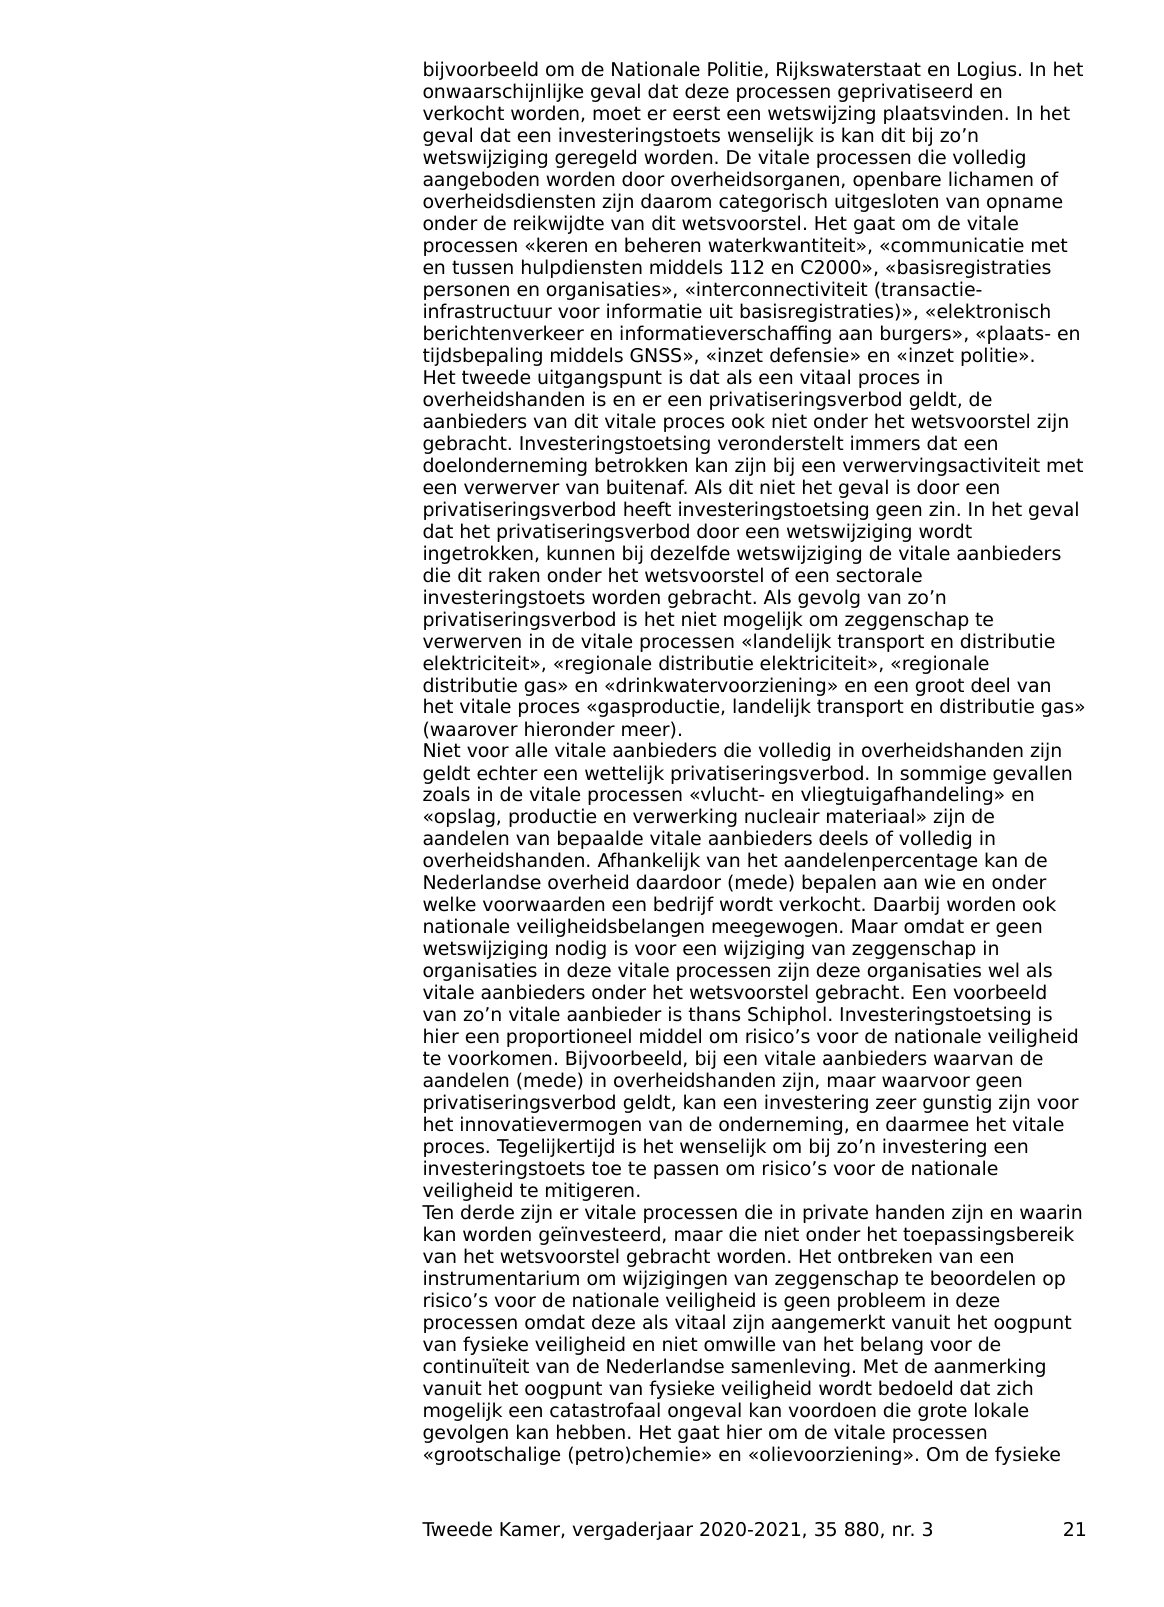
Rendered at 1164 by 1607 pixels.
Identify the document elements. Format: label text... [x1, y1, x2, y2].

text Niet voor alle vitale aanbieders die volledig in overheidshanden zijn geldt echter een wettelijk privatiseringsverbod. In sommige gevallen zoals in de vitale processen «vlucht- en vliegtuigafhandeling» en «opslag, productie en verwerking nucleair materiaal» zijn de aandelen van bepaalde vitale aanbieders deels of volledig in overheidshanden. Afhankelijk van het aandelenpercentage kan de Nederlandse overheid daardoor (mede) bepalen aan wie en onder welke voorwaarden een bedrijf wordt verkocht. Daarbij worden ook nationale veiligheidsbelangen meegewogen. Maar omdat er geen wetswijziging nodig is voor een wijziging van zeggenschap in organisaties in deze vitale processen zijn deze organisaties wel als vitale aanbieders onder het wetsvoorstel gebracht. Een voorbeeld van zo’n vitale aanbieder is thans Schiphol. Investeringstoetsing is hier een proportioneel middel om risico’s voor de nationale veiligheid te voorkomen. Bijvoorbeeld, bij een vitale aanbieders waarvan de aandelen (mede) in overheidshanden zijn, maar waarvoor geen privatiseringsverbod geldt, kan een investering zeer gunstig zijn voor het innovatievermogen van de onderneming, en daarmee het vitale proces. Tegelijkertijd is het wenselijk om bij zo’n investering een investeringstoets toe te passen om risico’s voor de nationale veiligheid te mitigeren. [422, 740, 1087, 1202]
text Ten derde zijn er vitale processen die in private handen zijn en waarin kan worden geïnvesteerd, maar die niet onder het toepassingsbereik van het wetsvoorstel gebracht worden. Het ontbreken van een instrumentarium om wijzigingen van zeggenschap te beoordelen op risico’s voor de nationale veiligheid is geen probleem in deze processen omdat deze als vitaal zijn aangemerkt vanuit het oogpunt van fysieke veiligheid en niet omwille van het belang voor de continuïteit van de Nederlandse samenleving. Met de aanmerking vanuit het oogpunt van fysieke veiligheid wordt bedoeld dat zich mogelijk een catastrofaal ongeval kan voordoen die grote lokale gevolgen kan hebben. Het gaat hier om de vitale processen «grootschalige (petro)chemie» en «olievoorziening». Om de fysieke [422, 1202, 1087, 1466]
text Het tweede uitgangspunt is dat als een vitaal proces in overheidshanden is en er een privatiseringsverbod geldt, de aanbieders van dit vitale proces ook niet onder het wetsvoorstel zijn gebracht. Investeringstoetsing veronderstelt immers dat een doelonderneming betrokken kan zijn bij een verwervingsactiviteit met een verwerver van buitenaf. Als dit niet het geval is door een privatiseringsverbod heeft investeringstoetsing geen zin. In het geval dat het privatiseringsverbod door een wetswijziging wordt ingetrokken, kunnen bij dezelfde wetswijziging de vitale aanbieders die dit raken onder het wetsvoorstel of een sectorale investeringstoets worden gebracht. Als gevolg van zo’n privatiseringsverbod is het niet mogelijk om zeggenschap te verwerven in de vitale processen «landelijk transport en distributie elektriciteit», «regionale distributie elektriciteit», «regionale distributie gas» en «drinkwatervoorziening» en een groot deel van het vitale proces «gasproductie, landelijk transport en distributie gas» (waarover hieronder meer). [422, 367, 1087, 740]
text bijvoorbeeld om de Nationale Politie, Rijkswaterstaat en Logius. In het onwaarschijnlijke geval dat deze processen geprivatiseerd en verkocht worden, moet er eerst een wetswijzing plaatsvinden. In het geval dat een investeringstoets wenselijk is kan dit bij zo’n wetswijziging geregeld worden. De vitale processen die volledig aangeboden worden door overheidsorganen, openbare lichamen of overheidsdiensten zijn daarom categorisch uitgesloten van opname onder de reikwijdte van dit wetsvoorstel. Het gaat om de vitale processen «keren en beheren waterkwantiteit», «communicatie met en tussen hulpdiensten middels 112 en C2000», «basisregistraties personen en organisaties», «interconnectiviteit (transactie-infrastructuur voor informatie uit basisregistraties)», «elektronisch berichtenverkeer en informatieverschaffing aan burgers», «plaats- en tijdsbepaling middels GNSS», «inzet defensie» en «inzet politie». [422, 59, 1087, 367]
